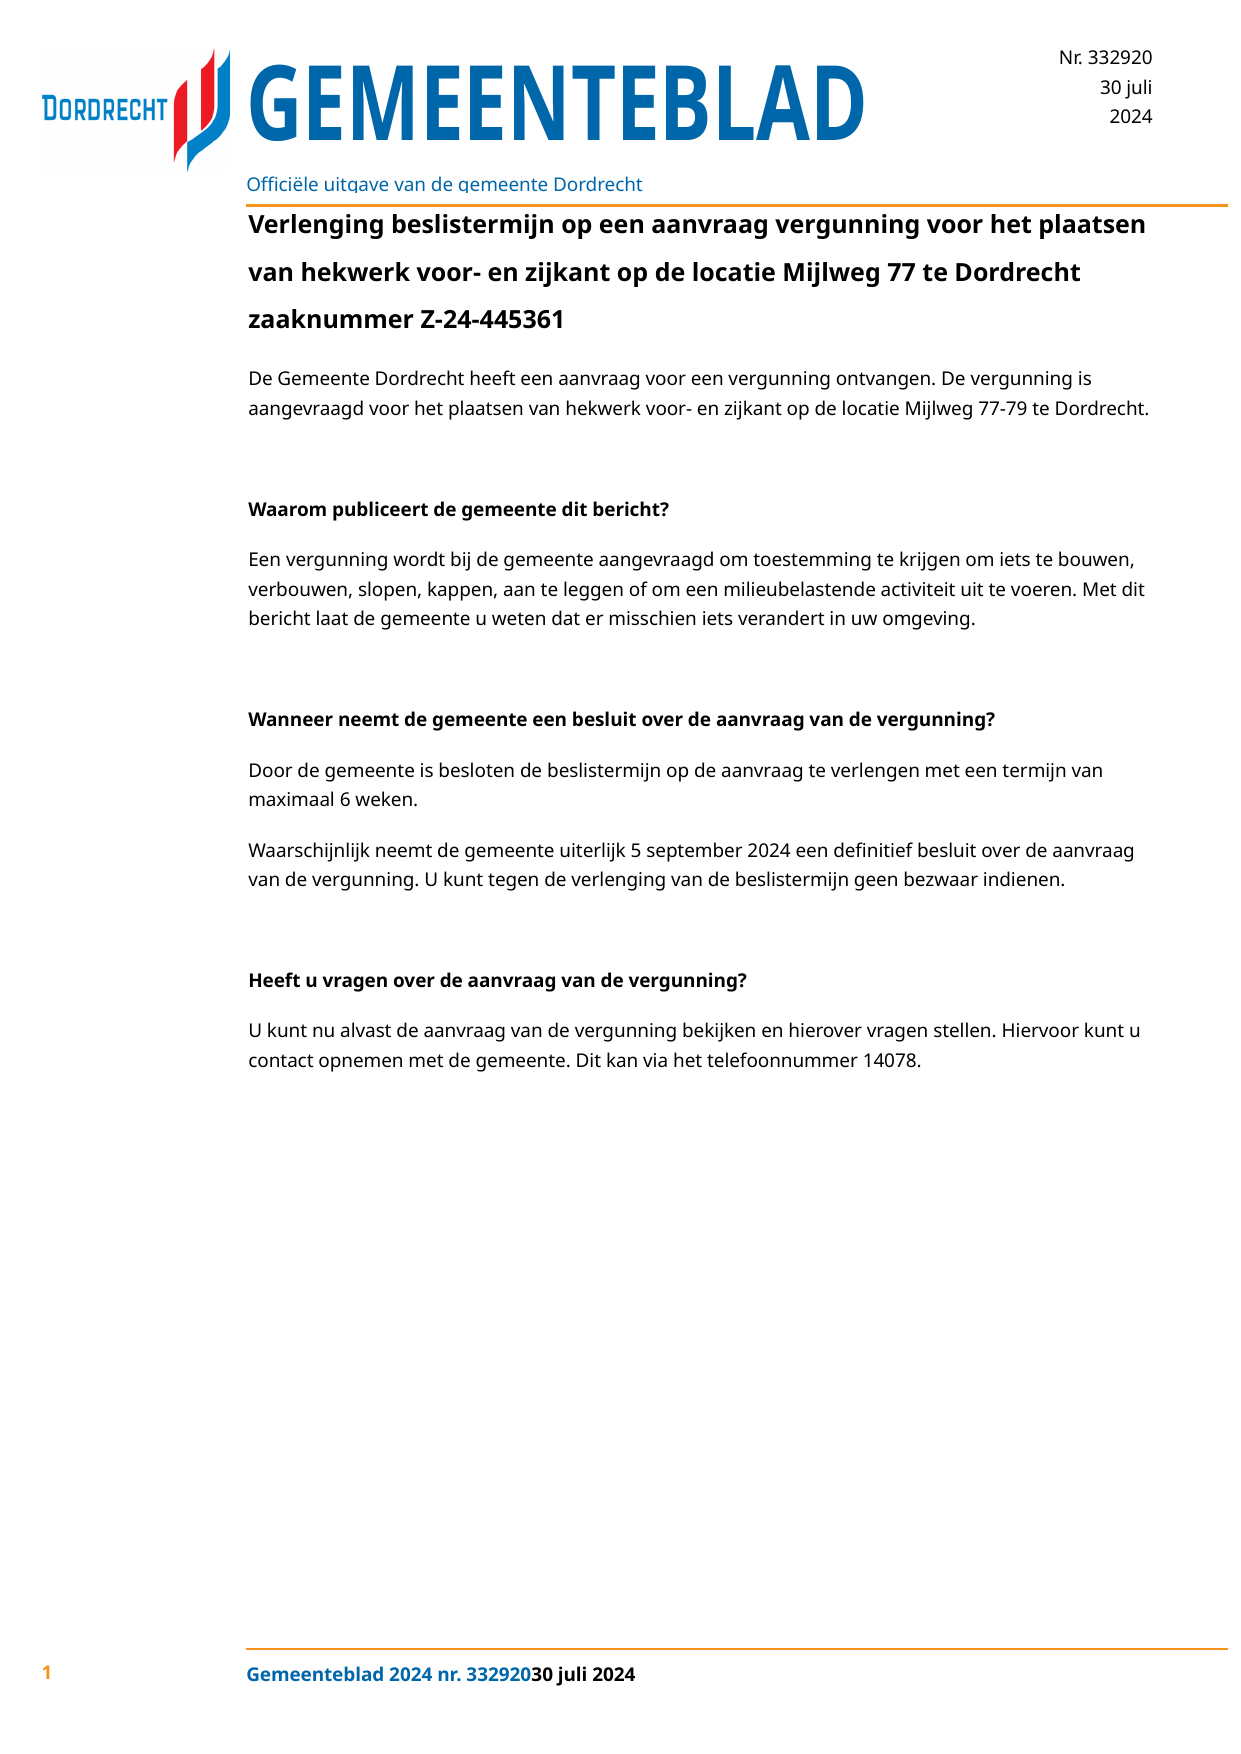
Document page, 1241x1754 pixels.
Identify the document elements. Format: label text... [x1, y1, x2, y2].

text Door de gemeente is besloten de beslistermijn op de aanvraag te verlengen met een termijn van maximaal 6 weken. [248, 757, 1152, 812]
text Verlenging beslistermijn op een aanvraag vergunning voor het plaatsen van hekwerk voor- en zijkant op de locatie Mijlweg 77 te Dordrecht zaaknummer Z-24-445361 [248, 207, 1152, 336]
text Waarschijnlijk neemt de gemeente uiterlijk 5 september 2024 een definitief besluit over de aanvraag van de vergunning. U kunt tegen de verlenging van de beslistermijn geen bezwaar indienen. [248, 837, 1152, 892]
text Heeft u vragen over de aanvraag van de vergunning? [248, 967, 1152, 993]
text Waarom publiceert de gemeente dit bericht? [248, 496, 1152, 522]
text Een vergunning wordt bij de gemeente aangevraagd om toestemming te krijgen om iets te bouwen, verbouwen, slopen, kappen, aan te leggen of om een milieubelastende activiteit uit te voeren. Met dit bericht laat de gemeente u weten dat er misschien iets verandert in uw omgeving. [248, 546, 1152, 631]
text U kunt nu alvast de aanvraag van de vergunning bekijken en hierover vragen stellen. Hiervoor kunt u contact opnemen met de gemeente. Dit kan via het telefoonnummer 14078. [248, 1018, 1152, 1073]
picture [41, 47, 231, 172]
text Wanneer neemt de gemeente een besluit over de aanvraag van de vergunning? [248, 706, 1152, 732]
text De Gemeente Dordrecht heeft een aanvraag voor een vergunning ontvangen. De vergunning is aangevraagd voor het plaatsen van hekwerk voor- en zijkant op de locatie Mijlweg 77-79 te Dordrecht. [248, 366, 1152, 421]
